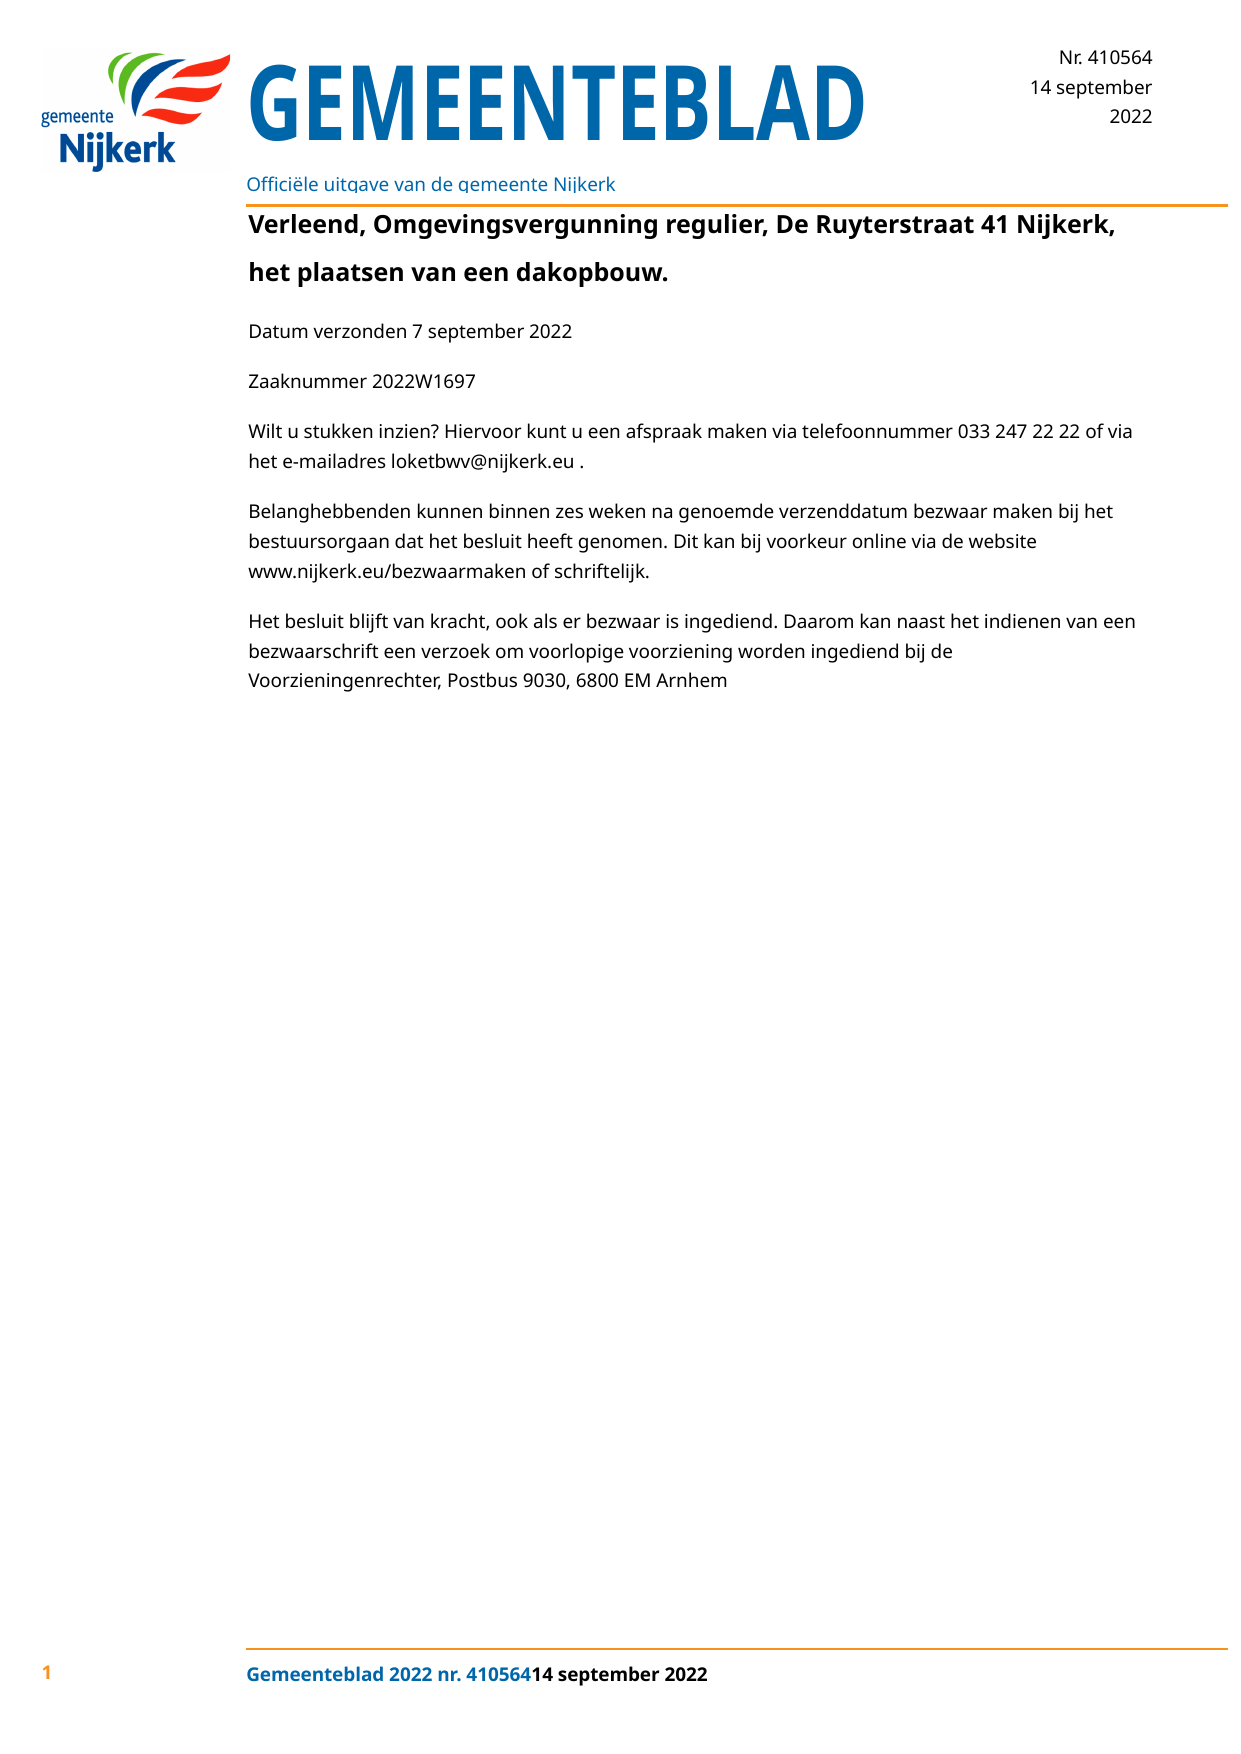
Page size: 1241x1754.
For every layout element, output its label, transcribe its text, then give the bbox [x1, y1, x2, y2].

text Datum verzonden 7 september 2022 [248, 318, 1152, 344]
text Zaaknummer 2022W1697 [248, 368, 1152, 394]
picture [41, 47, 231, 172]
text Verleend, Omgevingsvergunning regulier, De Ruyterstraat 41 Nijkerk, het plaatsen van een dakopbouw. [248, 207, 1152, 288]
text Het besluit blijft van kracht, ook als er bezwaar is ingediend. Daarom kan naast het indienen van een bezwaarschrift een verzoek om voorlopige voorziening worden ingediend bij de Voorzieningenrechter, Postbus 9030, 6800 EM Arnhem [248, 608, 1152, 693]
text Belanghebbenden kunnen binnen zes weken na genoemde verzenddatum bezwaar maken bij het bestuursorgaan dat het besluit heeft genomen. Dit kan bij voorkeur online via de website www.nijkerk.eu/bezwaarmaken of schriftelijk. [248, 499, 1152, 584]
text Wilt u stukken inzien? Hiervoor kunt u een afspraak maken via telefoonnummer 033 247 22 22 of via het e-mailadres loketbwv@nijkerk.eu . [248, 419, 1152, 474]
